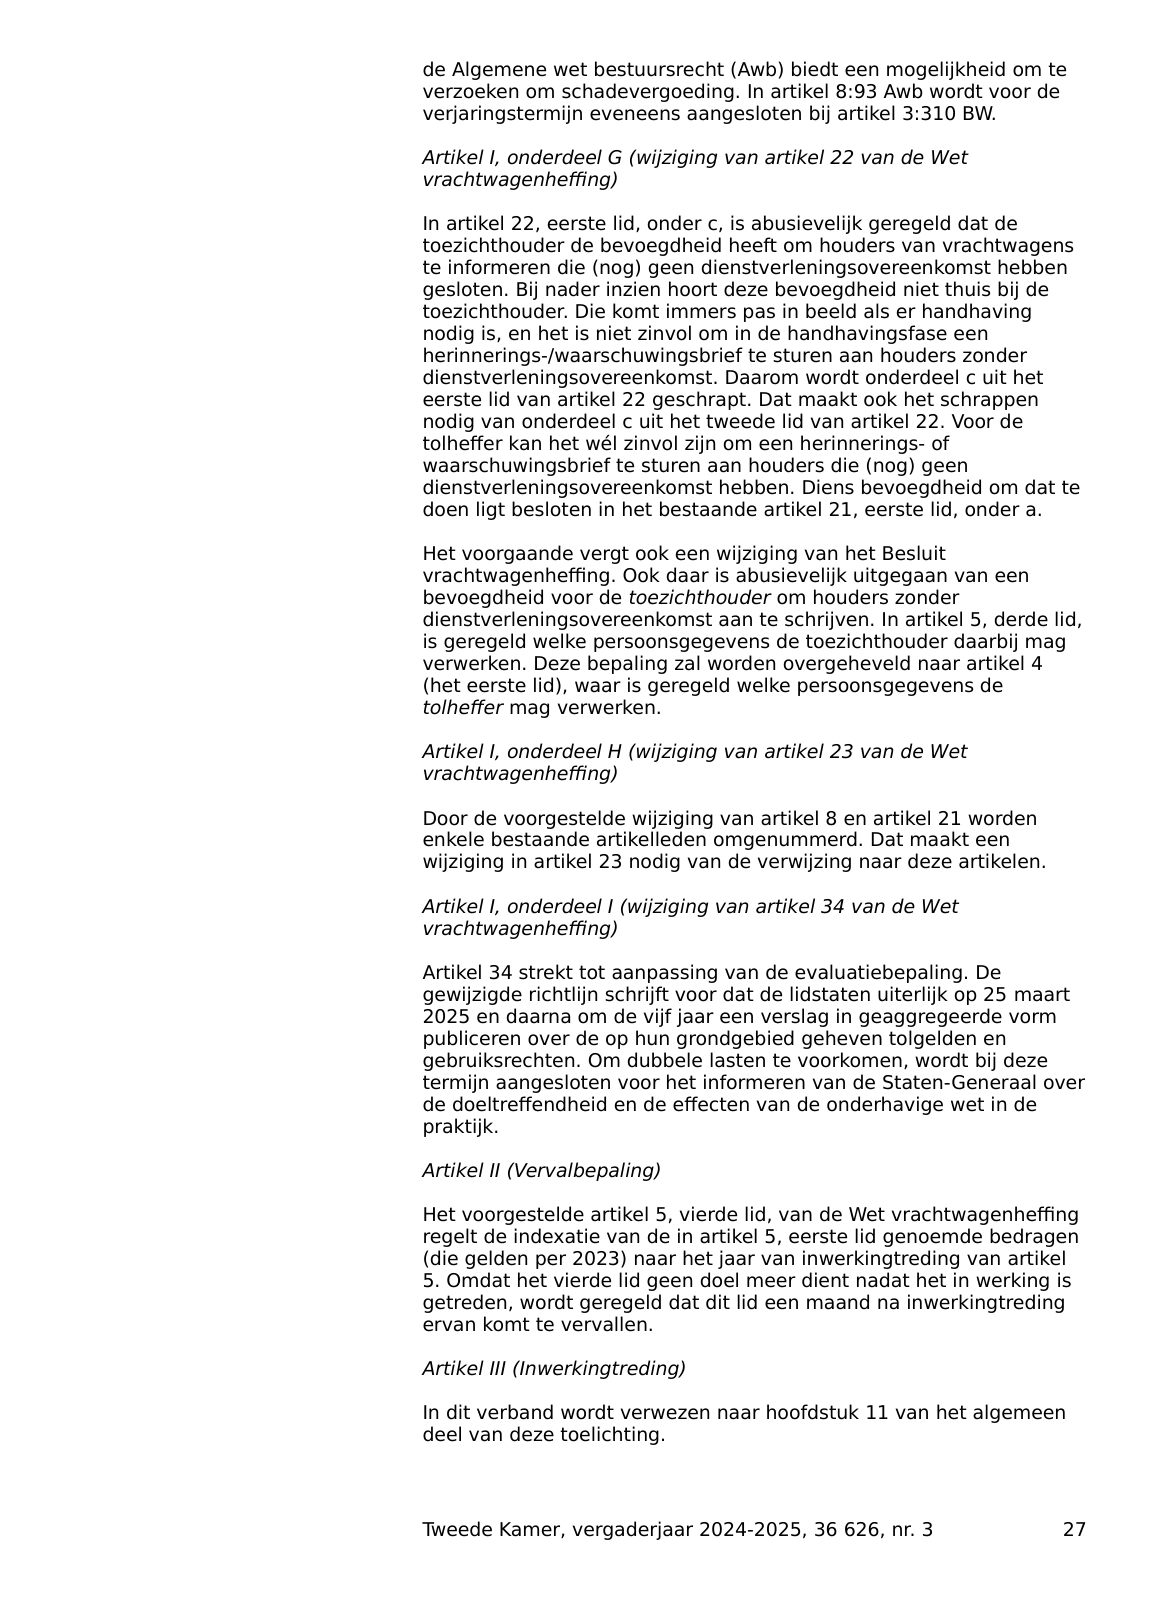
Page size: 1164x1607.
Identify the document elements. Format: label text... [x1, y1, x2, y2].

text Het voorgestelde artikel 5, vierde lid, van de Wet vrachtwagenheffing regelt de indexatie van de in artikel 5, eerste lid genoemde bedragen (die gelden per 2023) naar het jaar van inwerkingtreding van artikel 5. Omdat het vierde lid geen doel meer dient nadat het in werking is getreden, wordt geregeld dat dit lid een maand na inwerkingtreding ervan komt te vervallen. [422, 1204, 1087, 1336]
subtitle Artikel I, onderdeel G (wijziging van artikel 22 van de Wet vrachtwagenheffing) [422, 147, 1087, 191]
subtitle Artikel II (Vervalbepaling) [422, 1160, 1087, 1182]
text de Algemene wet bestuursrecht (Awb) biedt een mogelijkheid om te verzoeken om schadevergoeding. In artikel 8:93 Awb wordt voor de verjaringstermijn eveneens aangesloten bij artikel 3:310 BW. [422, 59, 1087, 125]
text Het voorgaande vergt ook een wijziging van het Besluit vrachtwagenheffing. Ook daar is abusievelijk uitgegaan van een bevoegdheid voor de toezichthouder om houders zonder dienstverleningsovereenkomst aan te schrijven. In artikel 5, derde lid, is geregeld welke persoonsgegevens de toezichthouder daarbij mag verwerken. Deze bepaling zal worden overgeheveld naar artikel 4 (het eerste lid), waar is geregeld welke persoonsgegevens de tolheffer mag verwerken. [422, 543, 1087, 719]
text Door de voorgestelde wijziging van artikel 8 en artikel 21 worden enkele bestaande artikelleden omgenummerd. Dat maakt een wijziging in artikel 23 nodig van de verwijzing naar deze artikelen. [422, 807, 1087, 873]
subtitle Artikel I, onderdeel H (wijziging van artikel 23 van de Wet vrachtwagenheffing) [422, 741, 1087, 785]
text Artikel 34 strekt tot aanpassing van de evaluatiebepaling. De gewijzigde richtlijn schrijft voor dat de lidstaten uiterlijk op 25 maart 2025 en daarna om de vijf jaar een verslag in geaggregeerde vorm publiceren over de op hun grondgebied geheven tolgelden en gebruiksrechten. Om dubbele lasten te voorkomen, wordt bij deze termijn aangesloten voor het informeren van de Staten-Generaal over de doeltreffendheid en de effecten van de onderhavige wet in de praktijk. [422, 962, 1087, 1137]
subtitle Artikel III (Inwerkingtreding) [422, 1358, 1087, 1380]
subtitle Artikel I, onderdeel I (wijziging van artikel 34 van de Wet vrachtwagenheffing) [422, 896, 1087, 939]
text In artikel 22, eerste lid, onder c, is abusievelijk geregeld dat de toezichthouder de bevoegdheid heeft om houders van vrachtwagens te informeren die (nog) geen dienstverleningsovereenkomst hebben gesloten. Bij nader inzien hoort deze bevoegdheid niet thuis bij de toezichthouder. Die komt immers pas in beeld als er handhaving nodig is, en het is niet zinvol om in de handhavingsfase een herinnerings-/waarschuwingsbrief te sturen aan houders zonder dienstverleningsovereenkomst. Daarom wordt onderdeel c uit het eerste lid van artikel 22 geschrapt. Dat maakt ook het schrappen nodig van onderdeel c uit het tweede lid van artikel 22. Voor de tolheffer kan het wél zinvol zijn om een herinnerings- of waarschuwingsbrief te sturen aan houders die (nog) geen dienstverleningsovereenkomst hebben. Diens bevoegdheid om dat te doen ligt besloten in het bestaande artikel 21, eerste lid, onder a. [422, 213, 1087, 521]
text In dit verband wordt verwezen naar hoofdstuk 11 van het algemeen deel van deze toelichting. [422, 1402, 1087, 1446]
